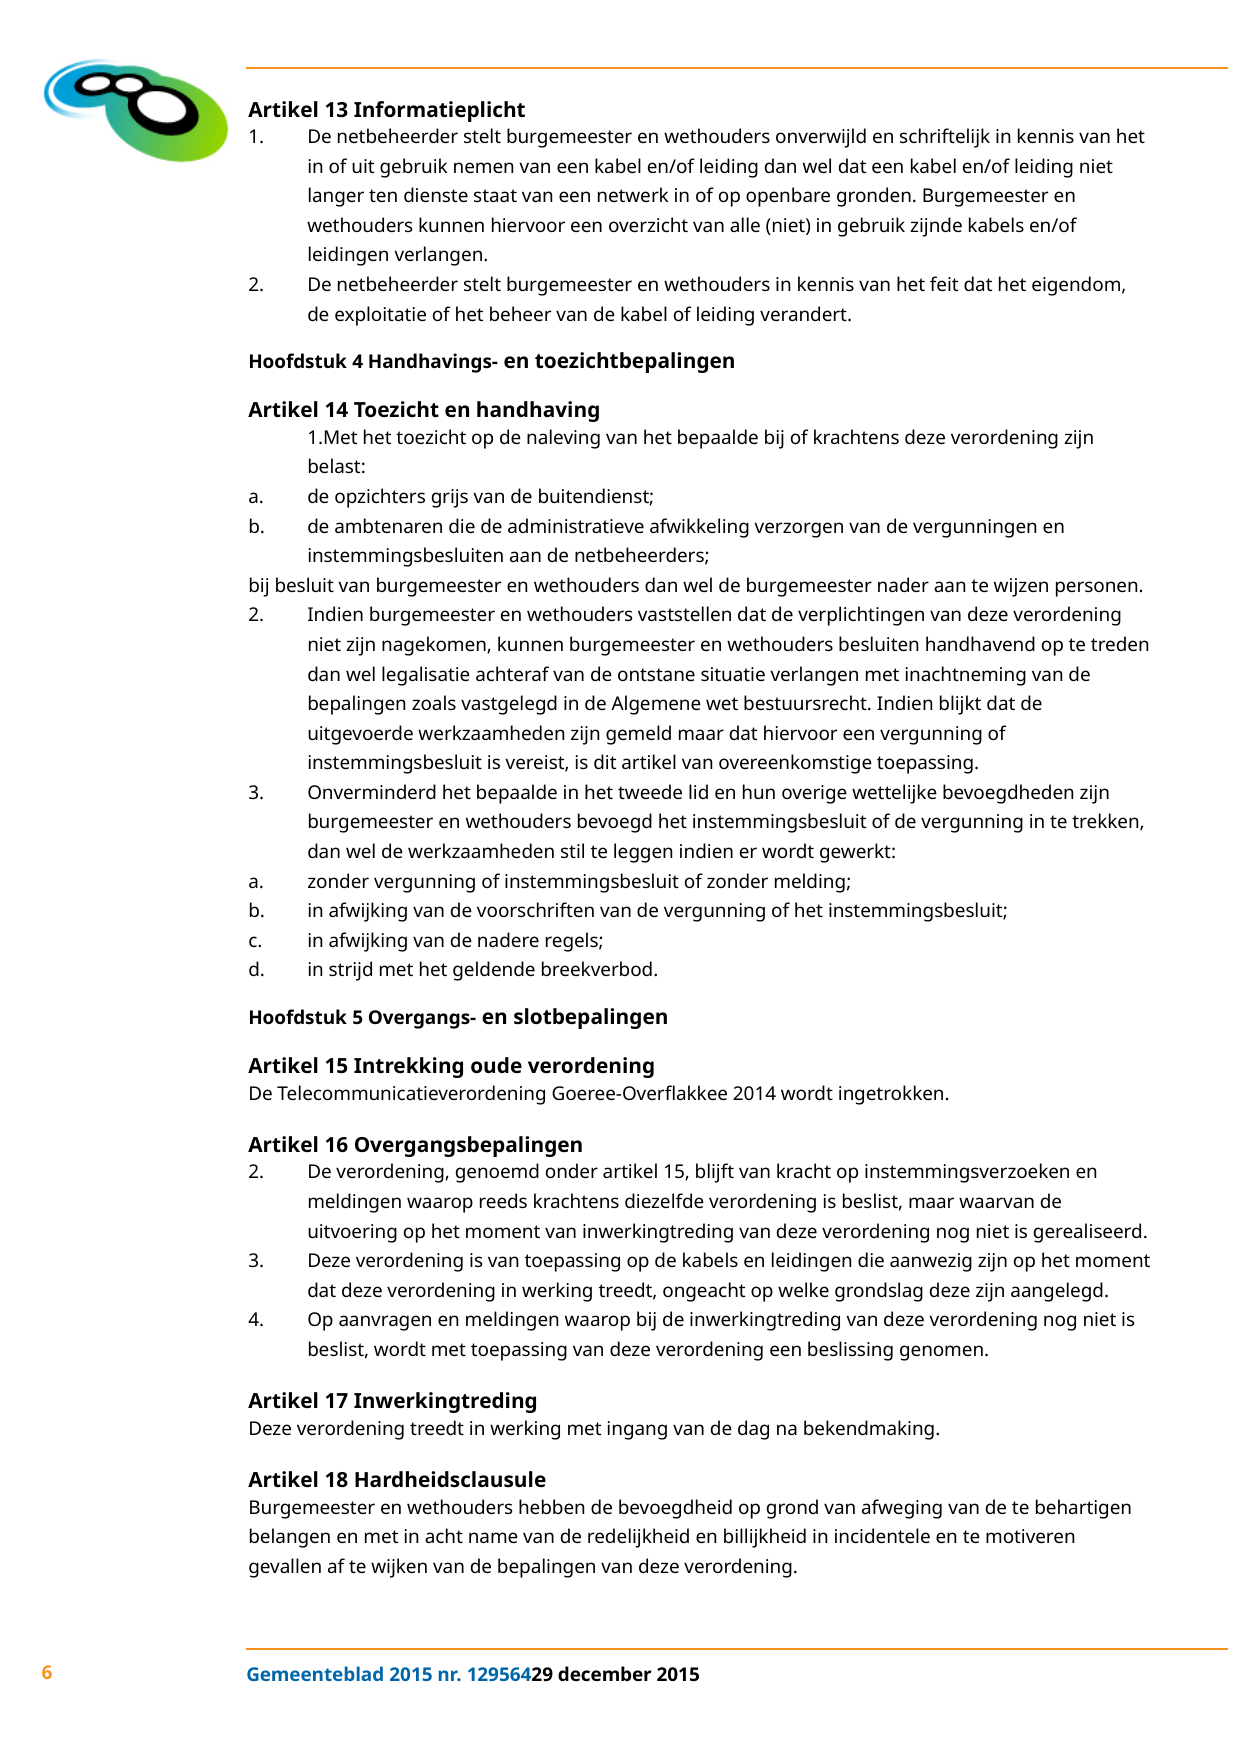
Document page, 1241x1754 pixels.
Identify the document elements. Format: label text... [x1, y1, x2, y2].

text Artikel 15 Intrekking oude verordening [248, 1051, 1152, 1080]
list zonder vergunning of instemmingsbesluit of zonder melding; [248, 868, 1152, 893]
text De Telecommunicatieverordening Goeree-Overflakkee 2014 wordt ingetrokken. [248, 1080, 1152, 1106]
text Hoofdstuk 5 Overgangs- en slotbepalingen [248, 1002, 1152, 1031]
list De netbeheerder stelt burgemeester en wethouders onverwijld en schriftelijk in kennis van het in of uit gebruik nemen van een kabel en/of leiding dan wel dat een kabel en/of leiding niet langer ten dienste staat van een netwerk in of op openbare gronden. Burgemeester en wethouders kunnen hiervoor een overzicht van alle (niet) in gebruik zijnde kabels en/of leidingen verlangen. [248, 123, 1152, 267]
text Artikel 13 Informatieplicht [248, 95, 1152, 123]
list Indien burgemeester en wethouders vaststellen dat de verplichtingen van deze verordening niet zijn nagekomen, kunnen burgemeester en wethouders besluiten handhavend op te treden dan wel legalisatie achteraf van de ontstane situatie verlangen met inachtneming van de bepalingen zoals vastgelegd in de Algemene wet bestuursrecht. Indien blijkt dat de uitgevoerde werkzaamheden zijn gemeld maar dat hiervoor een vergunning of instemmingsbesluit is vereist, is dit artikel van overeenkomstige toepassing. [248, 602, 1152, 775]
picture [41, 47, 231, 172]
list in strijd met het geldende breekverbod. [248, 957, 1152, 982]
text bij besluit van burgemeester en wethouders dan wel de burgemeester nader aan te wijzen personen. [248, 572, 1152, 598]
text Hoofdstuk 4 Handhavings- en toezichtbepalingen [248, 346, 1152, 375]
list in afwijking van de voorschriften van de vergunning of het instemmingsbesluit; [248, 897, 1152, 923]
list de opzichters grijs van de buitendienst; [248, 483, 1152, 509]
list in afwijking van de nadere regels; [248, 927, 1152, 953]
text Artikel 17 Inwerkingtreding [248, 1387, 1152, 1415]
text Artikel 14 Toezicht en handhaving [248, 396, 1152, 424]
list De verordening, genoemd onder artikel 15, blijft van kracht op instemmingsverzoeken en meldingen waarop reeds krachtens diezelfde verordening is beslist, maar waarvan de uitvoering op het moment van inwerkingtreding van deze verordening nog niet is gerealiseerd. [248, 1159, 1152, 1244]
list De netbeheerder stelt burgemeester en wethouders in kennis van het feit dat het eigendom, de exploitatie of het beheer van de kabel of leiding verandert. [248, 271, 1152, 326]
list 1.Met het toezicht op de naleving van het bepaalde bij of krachtens deze verordening zijn belast: [248, 424, 1152, 479]
text Deze verordening treedt in werking met ingang van de dag na bekendmaking. [248, 1415, 1152, 1441]
text Artikel 16 Overgangsbepalingen [248, 1130, 1152, 1159]
list de ambtenaren die de administratieve afwikkeling verzorgen van de vergunningen en instemmingsbesluiten aan de netbeheerders; [248, 513, 1152, 568]
list Op aanvragen en meldingen waarop bij de inwerkingtreding van deze verordening nog niet is beslist, wordt met toepassing van deze verordening een beslissing genomen. [248, 1307, 1152, 1362]
text Artikel 18 Hardheidsclausule [248, 1466, 1152, 1494]
list Deze verordening is van toepassing op de kabels en leidingen die aanwezig zijn op het moment dat deze verordening in werking treedt, ongeacht op welke grondslag deze zijn aangelegd. [248, 1247, 1152, 1303]
list Onverminderd het bepaalde in het tweede lid en hun overige wettelijke bevoegdheden zijn burgemeester en wethouders bevoegd het instemmingsbesluit of de vergunning in te trekken, dan wel de werkzaamheden stil te leggen indien er wordt gewerkt: [248, 779, 1152, 864]
text Burgemeester en wethouders hebben de bevoegdheid op grond van afweging van de te behartigen belangen en met in acht name van de redelijkheid en billijkheid in incidentele en te motiveren gevallen af te wijken van de bepalingen van deze verordening. [248, 1494, 1152, 1579]
